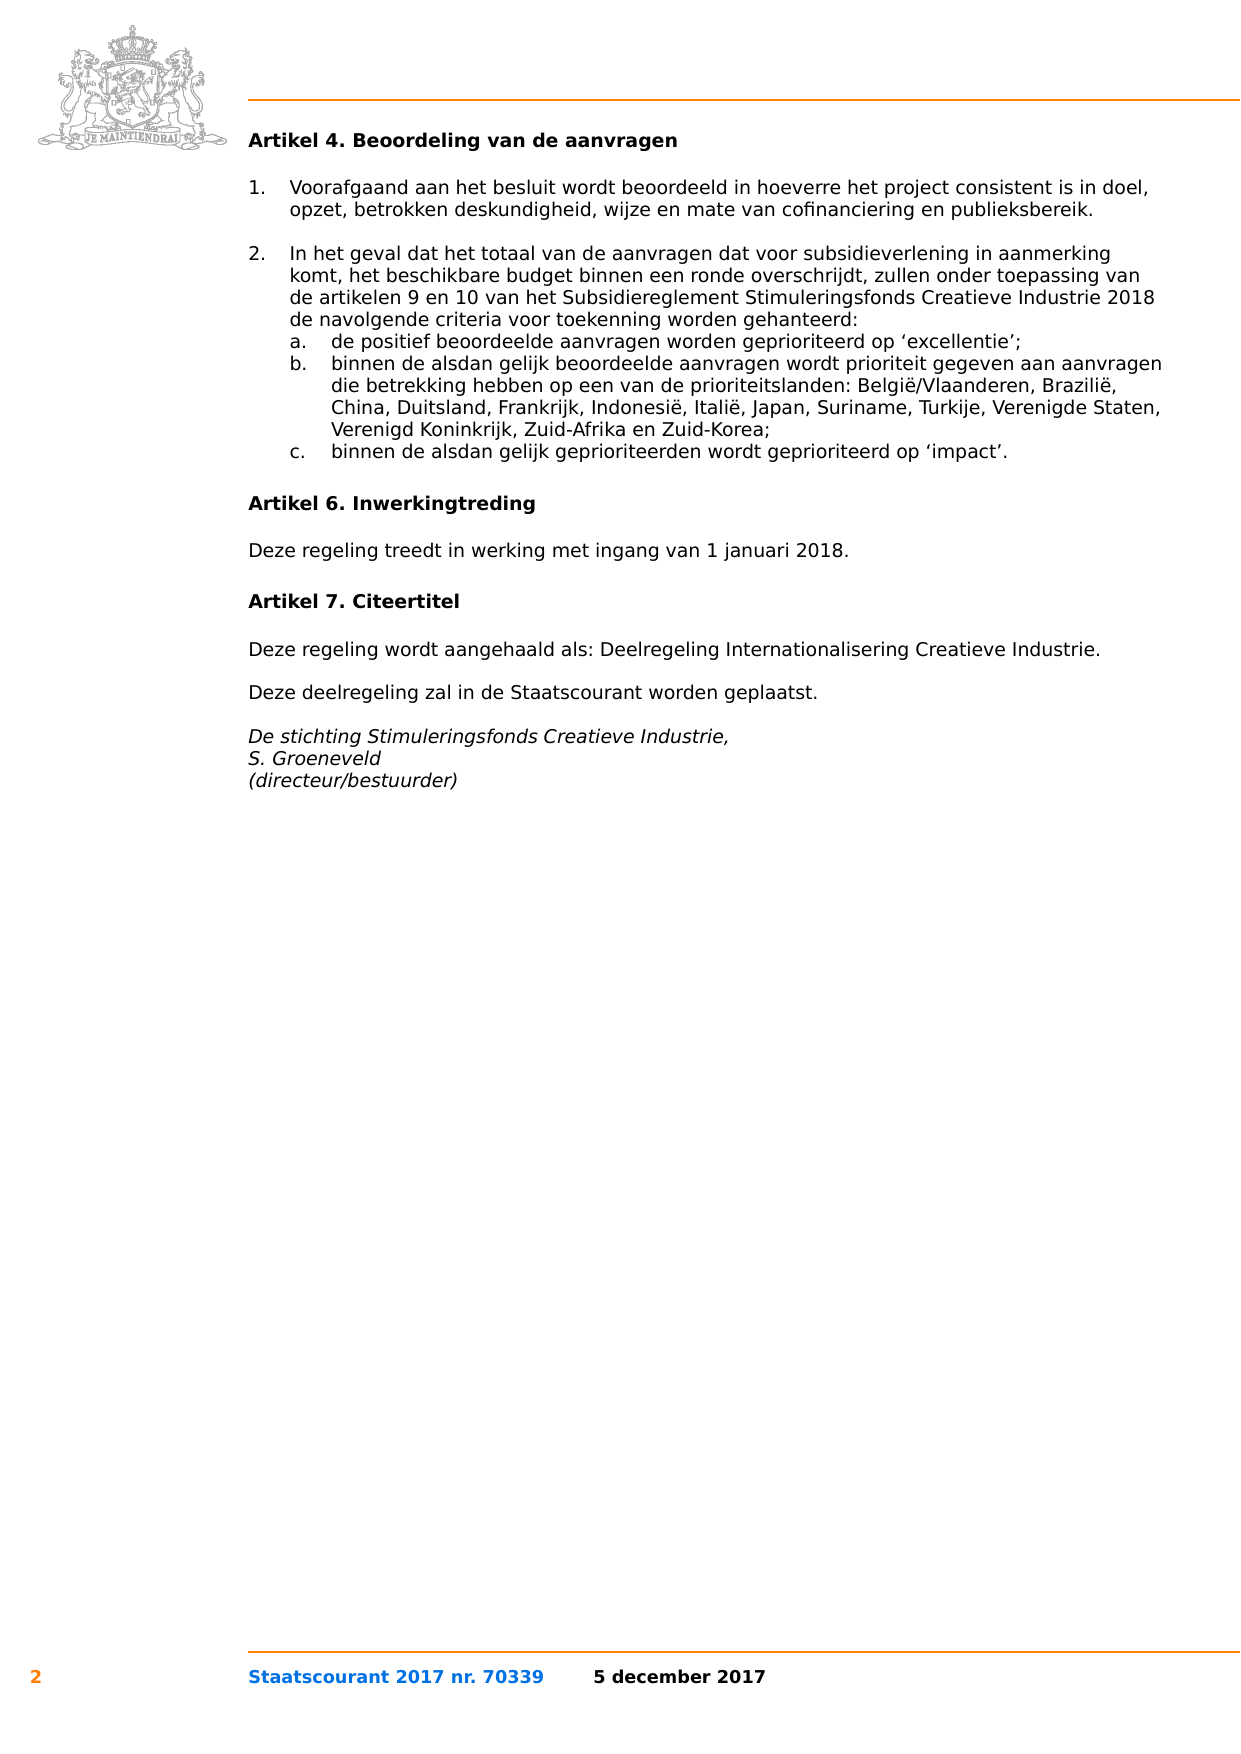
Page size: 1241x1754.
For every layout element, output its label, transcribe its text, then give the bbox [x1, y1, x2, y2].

subtitle Artikel 7. Citeertitel [248, 591, 1163, 613]
text 2. In het geval dat het totaal van de aanvragen dat voor subsidieverlening in aanmerking komt, het beschikbare budget binnen een ronde overschrijdt, zullen onder toepassing van de artikelen 9 en 10 van het Subsidiereglement Stimuleringsfonds Creatieve Industrie 2018 de navolgende criteria voor toekenning worden gehanteerd: [248, 243, 1163, 331]
text c. binnen de alsdan gelijk geprioriteerden wordt geprioriteerd op ‘impact’. [289, 441, 1163, 462]
text De stichting Stimuleringsfonds Creatieve Industrie, S. Groeneveld (directeur/bestuurder) [248, 726, 1163, 792]
text a. de positief beoordeelde aanvragen worden geprioriteerd op ‘excellentie’; [289, 331, 1163, 353]
subtitle Artikel 4. Beoordeling van de aanvragen [248, 130, 1163, 152]
picture [38, 25, 227, 150]
text Deze regeling wordt aangehaald als: Deelregeling Internationalisering Creatieve Industrie. [248, 638, 1163, 660]
text Deze deelregeling zal in de Staatscourant worden geplaatst. [248, 682, 1163, 704]
text 1. Voorafgaand aan het besluit wordt beoordeeld in hoeverre het project consistent is in doel, opzet, betrokken deskundigheid, wijze en mate van cofinanciering en publieksbereik. [248, 177, 1163, 221]
text Deze regeling treedt in werking met ingang van 1 januari 2018. [248, 539, 1163, 561]
subtitle Artikel 6. Inwerkingtreding [248, 492, 1163, 514]
text b. binnen de alsdan gelijk beoordeelde aanvragen wordt prioriteit gegeven aan aanvragen die betrekking hebben op een van de prioriteitslanden: België/Vlaanderen, Brazilië, China, Duitsland, Frankrijk, Indonesië, Italië, Japan, Suriname, Turkije, Verenigde Staten, Verenigd Koninkrijk, Zuid-Afrika en Zuid-Korea; [289, 353, 1163, 441]
